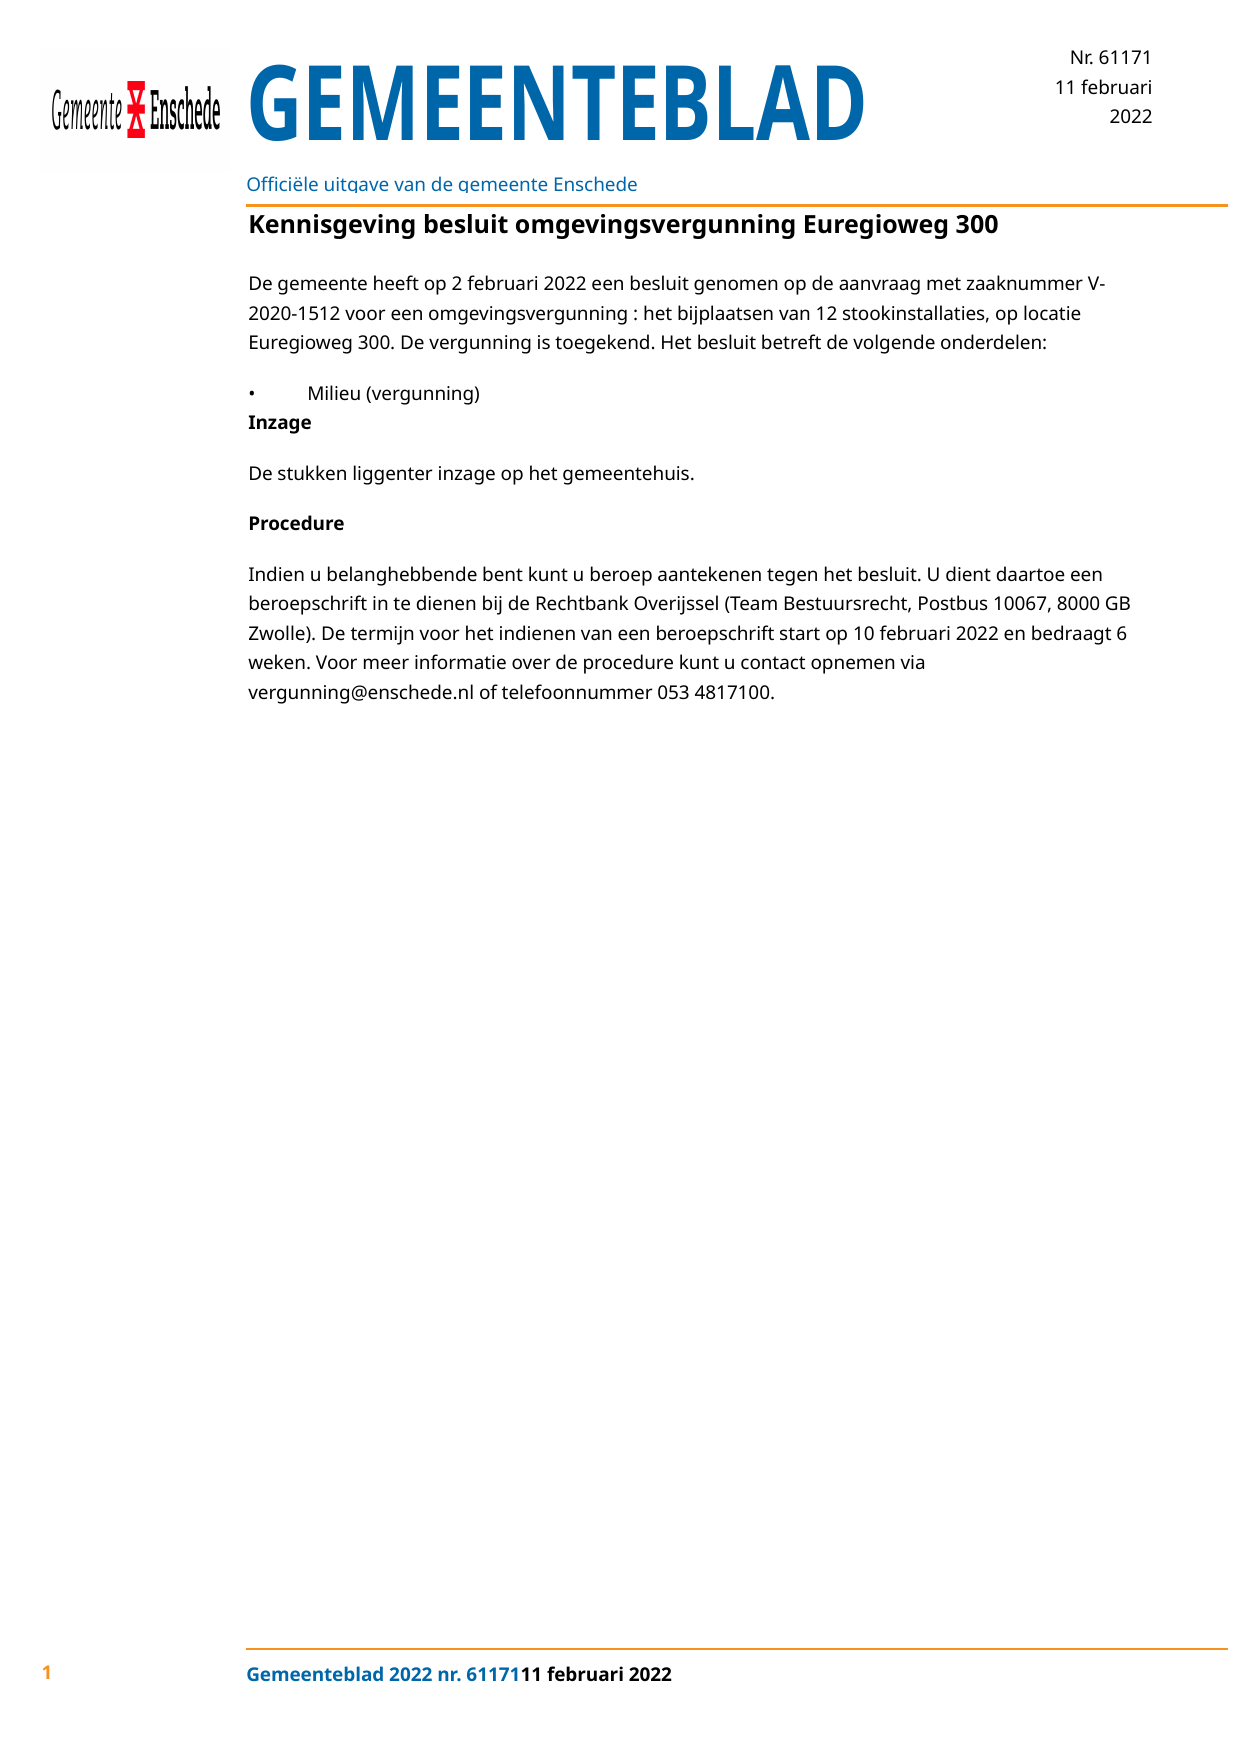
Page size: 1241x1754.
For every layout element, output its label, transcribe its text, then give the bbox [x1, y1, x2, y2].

picture [41, 47, 231, 172]
text Kennisgeving besluit omgevingsvergunning Euregioweg 300 [248, 207, 1152, 241]
list Milieu (vergunning) [248, 380, 1152, 406]
text Indien u belanghebbende bent kunt u beroep aantekenen tegen het besluit. U dient daartoe een beroepschrift in te dienen bij de Rechtbank Overijssel (Team Bestuursrecht, Postbus 10067, 8000 GB Zwolle). De termijn voor het indienen van een beroepschrift start op 10 februari 2022 en bedraagt 6 weken. Voor meer informatie over de procedure kunt u contact opnemen via vergunning@enschede.nl of telefoonnummer 053 4817100. [248, 561, 1152, 705]
text Procedure [248, 510, 1152, 536]
text Inzage [248, 409, 1152, 435]
text De gemeente heeft op 2 februari 2022 een besluit genomen op de aanvraag met zaaknummer V-2020-1512 voor een omgevingsvergunning : het bijplaatsen van 12 stookinstallaties, op locatie Euregioweg 300. De vergunning is toegekend. Het besluit betreft de volgende onderdelen: [248, 270, 1152, 355]
text De stukken liggenter inzage op het gemeentehuis. [248, 460, 1152, 486]
